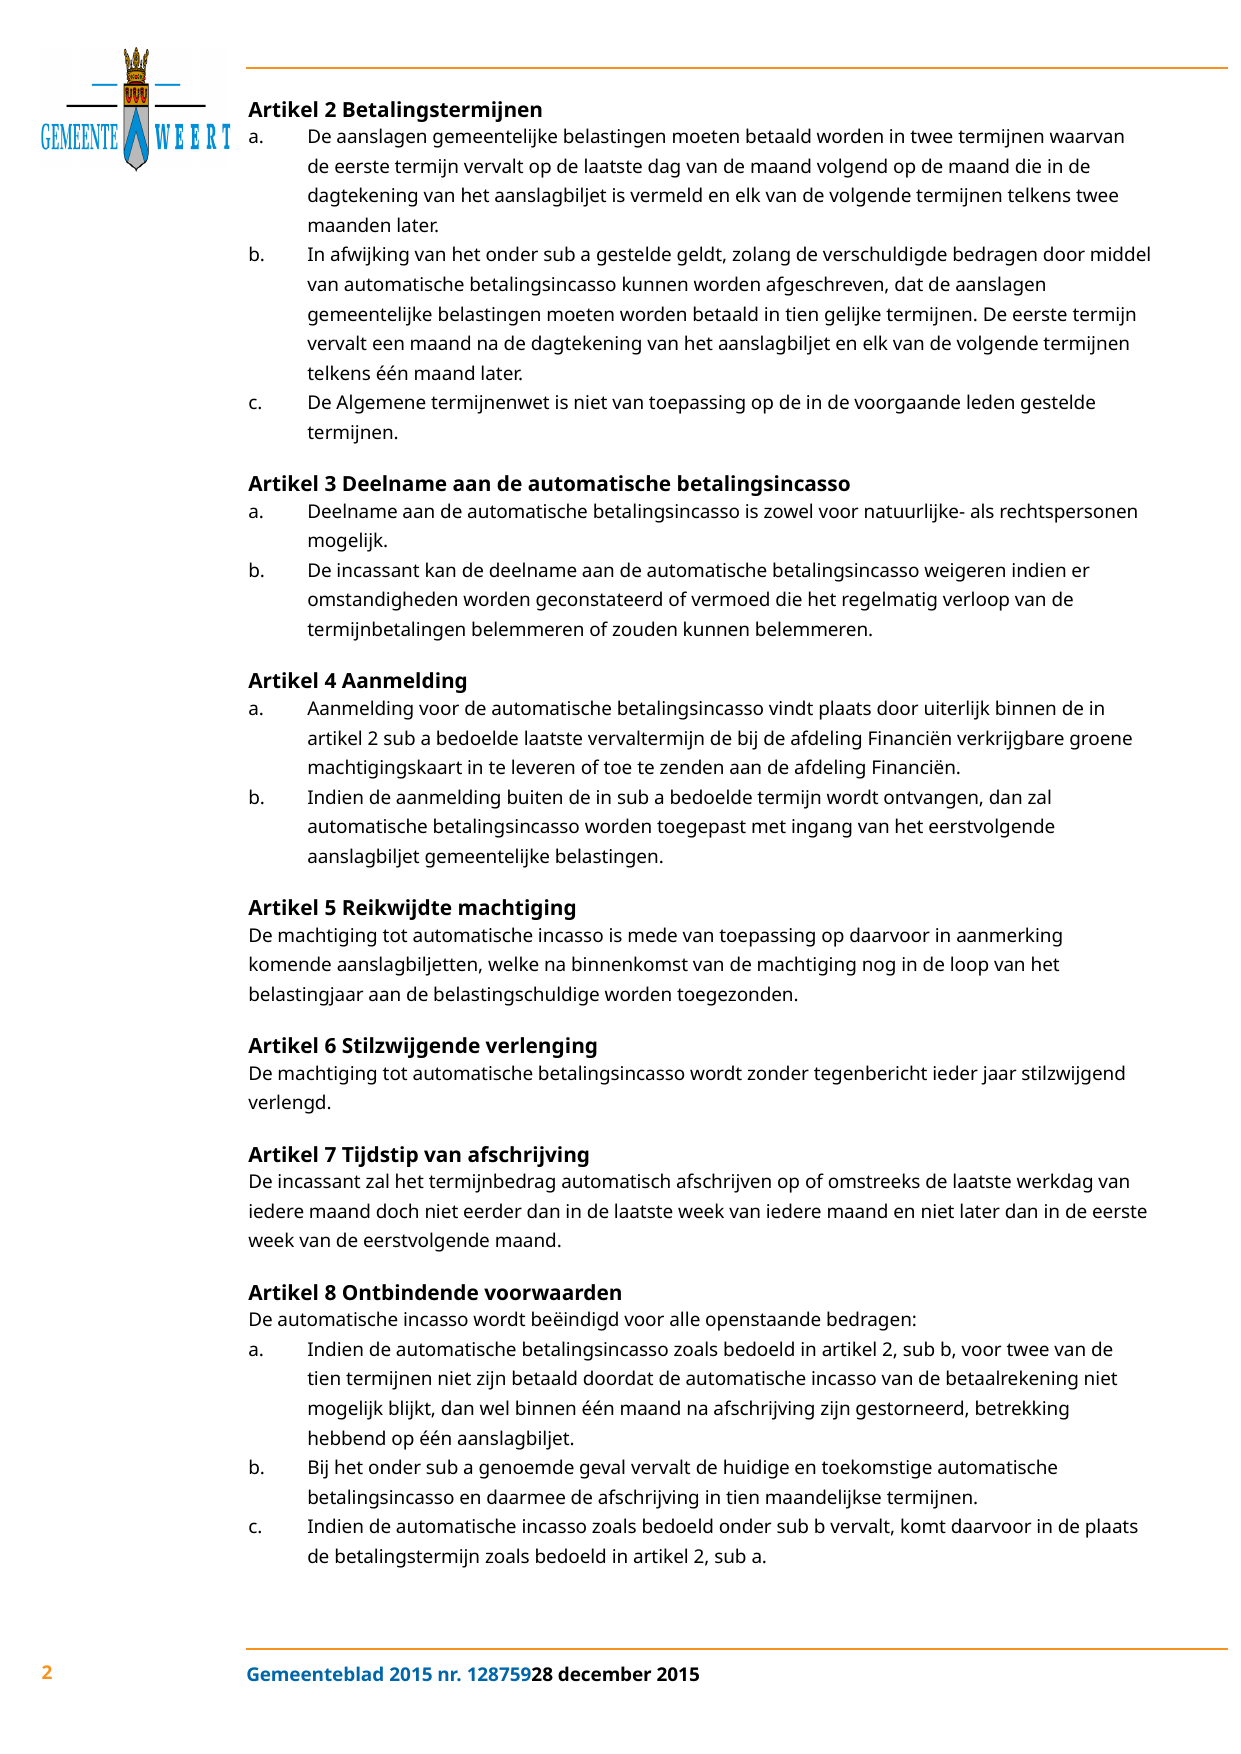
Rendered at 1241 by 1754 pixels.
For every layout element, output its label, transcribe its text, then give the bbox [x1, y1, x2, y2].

text De machtiging tot automatische incasso is mede van toepassing op daarvoor in aanmerking komende aanslagbiljetten, welke na binnenkomst van de machtiging nog in de loop van het belastingjaar aan de belastingschuldige worden toegezonden. [248, 922, 1152, 1007]
list De Algemene termijnenwet is niet van toepassing op de in de voorgaande leden gestelde termijnen. [248, 389, 1152, 445]
list Indien de aanmelding buiten de in sub a bedoelde termijn wordt ontvangen, dan zal automatische betalingsincasso worden toegepast met ingang van het eerstvolgende aanslagbiljet gemeentelijke belastingen. [248, 784, 1152, 869]
list In afwijking van het onder sub a gestelde geldt, zolang de verschuldigde bedragen door middel van automatische betalingsincasso kunnen worden afgeschreven, dat de aanslagen gemeentelijke belastingen moeten worden betaald in tien gelijke termijnen. De eerste termijn vervalt een maand na de dagtekening van het aanslagbiljet en elk van de volgende termijnen telkens één maand later. [248, 242, 1152, 386]
text Artikel 4 Aanmelding [248, 667, 1152, 695]
list Bij het onder sub a genoemde geval vervalt de huidige en toekomstige automatische betalingsincasso en daarmee de afschrijving in tien maandelijkse termijnen. [248, 1454, 1152, 1509]
list Deelname aan de automatische betalingsincasso is zowel voor natuurlijke- als rechtspersonen mogelijk. [248, 498, 1152, 553]
text Artikel 2 Betalingstermijnen [248, 95, 1152, 123]
picture [41, 47, 231, 172]
text Artikel 3 Deelname aan de automatische betalingsincasso [248, 469, 1152, 498]
text De automatische incasso wordt beëindigd voor alle openstaande bedragen: [248, 1306, 1152, 1332]
text De machtiging tot automatische betalingsincasso wordt zonder tegenbericht ieder jaar stilzwijgend verlengd. [248, 1060, 1152, 1115]
list De incassant kan de deelname aan de automatische betalingsincasso weigeren indien er omstandigheden worden geconstateerd of vermoed die het regelmatig verloop van de termijnbetalingen belemmeren of zouden kunnen belemmeren. [248, 557, 1152, 642]
list Indien de automatische incasso zoals bedoeld onder sub b vervalt, komt daarvoor in de plaats de betalingstermijn zoals bedoeld in artikel 2, sub a. [248, 1513, 1152, 1569]
list De aanslagen gemeentelijke belastingen moeten betaald worden in twee termijnen waarvan de eerste termijn vervalt op de laatste dag van de maand volgend op de maand die in de dagtekening van het aanslagbiljet is vermeld en elk van de volgende termijnen telkens twee maanden later. [248, 123, 1152, 238]
list Indien de automatische betalingsincasso zoals bedoeld in artikel 2, sub b, voor twee van de tien termijnen niet zijn betaald doordat de automatische incasso van de betaalrekening niet mogelijk blijkt, dan wel binnen één maand na afschrijving zijn gestorneerd, betrekking hebbend op één aanslagbiljet. [248, 1336, 1152, 1450]
text Artikel 7 Tijdstip van afschrijving [248, 1140, 1152, 1168]
list Aanmelding voor de automatische betalingsincasso vindt plaats door uiterlijk binnen de in artikel 2 sub a bedoelde laatste vervaltermijn de bij de afdeling Financiën verkrijgbare groene machtigingskaart in te leveren of toe te zenden aan de afdeling Financiën. [248, 695, 1152, 780]
text Artikel 6 Stilzwijgende verlenging [248, 1031, 1152, 1060]
text De incassant zal het termijnbedrag automatisch afschrijven op of omstreeks de laatste werkdag van iedere maand doch niet eerder dan in de laatste week van iedere maand en niet later dan in de eerste week van de eerstvolgende maand. [248, 1168, 1152, 1253]
text Artikel 5 Reikwijdte machtiging [248, 893, 1152, 922]
text Artikel 8 Ontbindende voorwaarden [248, 1278, 1152, 1306]
